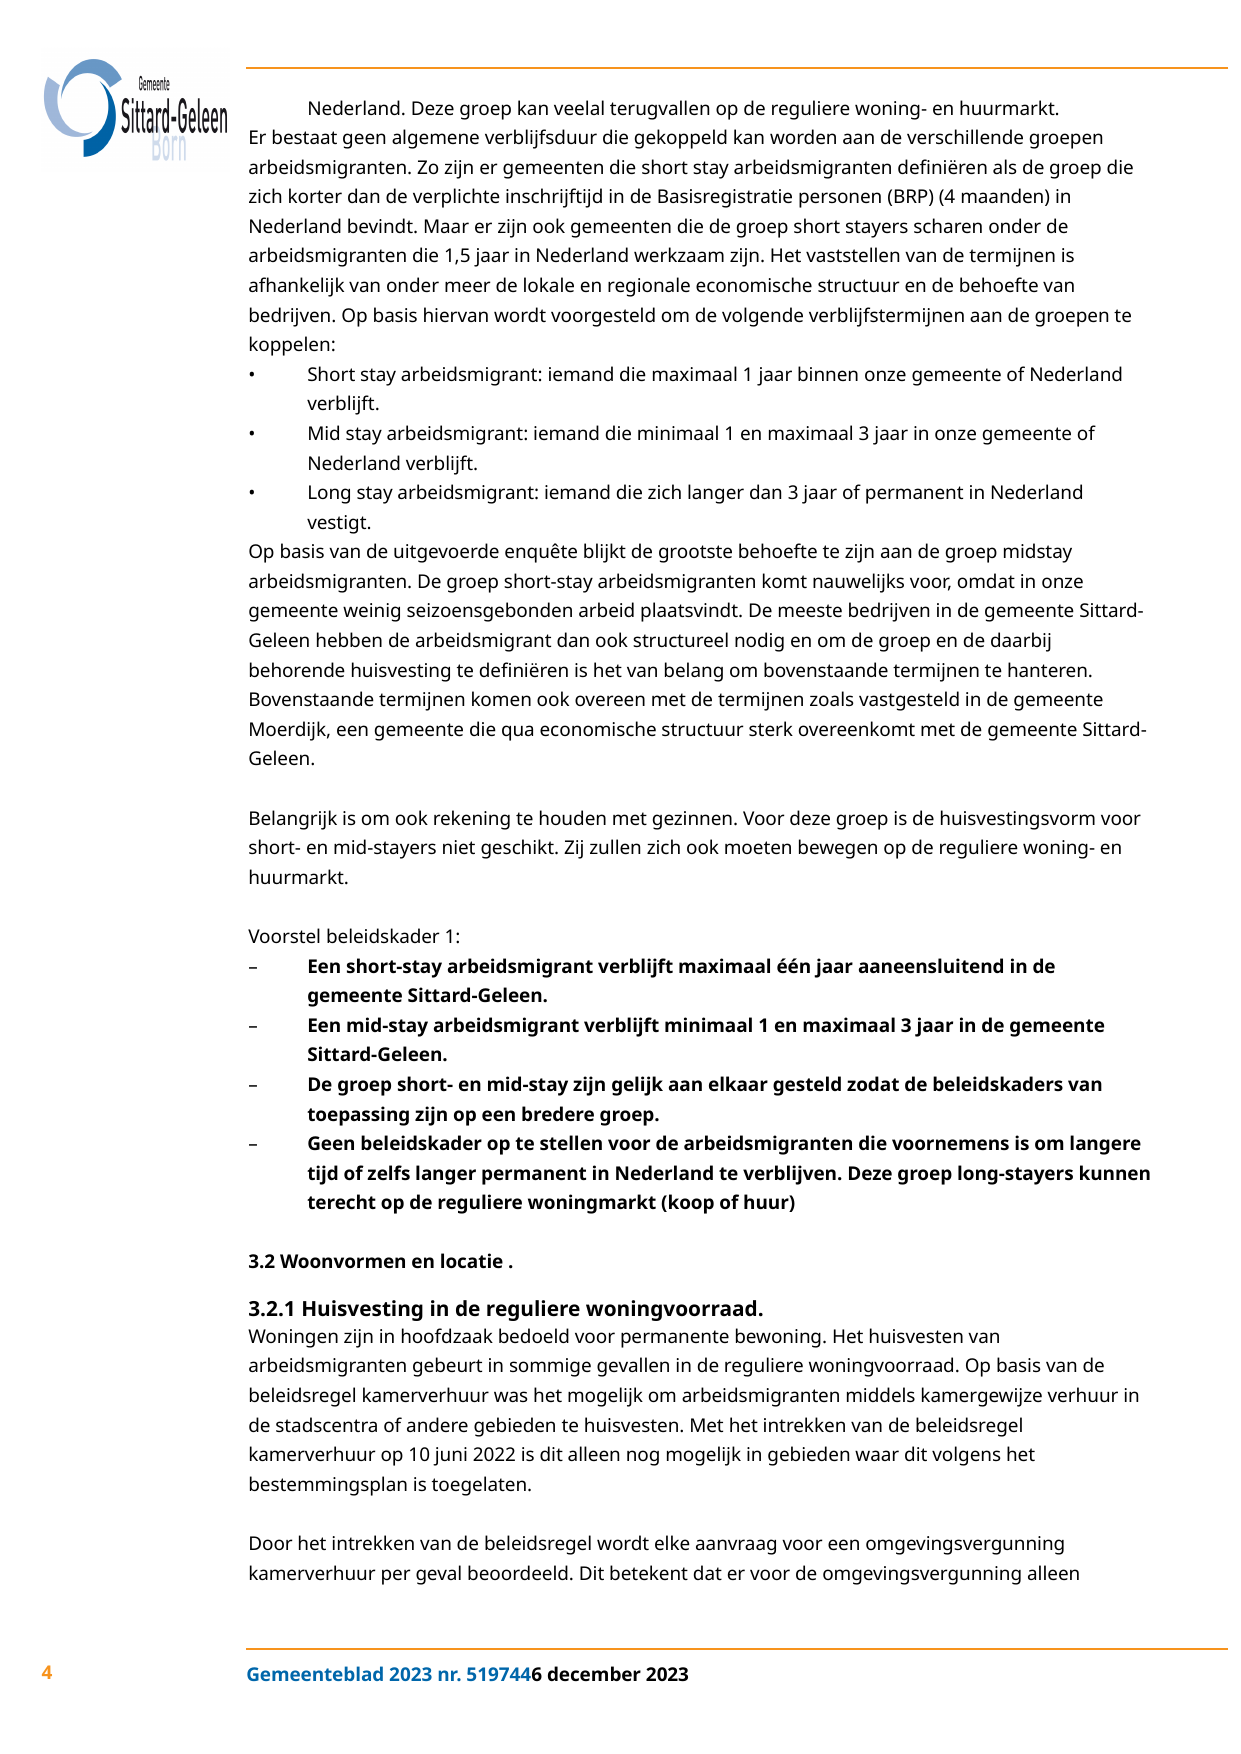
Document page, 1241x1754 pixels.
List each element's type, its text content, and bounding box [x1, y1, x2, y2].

text Voorstel beleidskader 1: [248, 923, 1152, 949]
text 3.2.1 Huisvesting in de reguliere woningvoorraad. [248, 1294, 1152, 1323]
text 3.2 Woonvormen en locatie . [248, 1248, 1152, 1274]
list Mid stay arbeidsmigrant: iemand die minimaal 1 en maximaal 3 jaar in onze gemeente of Nederland verblijft. [248, 420, 1152, 476]
table_header Een short-stay arbeidsmigrant verblijft maximaal één jaar aaneensluitend in de gemeente Sittard-Geleen. Een mid-stay arbeidsmigrant verblijft minimaal 1 en maximaal 3 jaar in de gemeente Sittard-Geleen. De groep short- en mid-stay zijn gelijk aan elkaar gesteld zodat de beleidskaders van toepassing zijn op een bredere groep. Geen beleidskader op te stellen voor de arbeidsmigranten die voornemens is om langere tijd of zelfs langer permanent in Nederland te verblijven. Deze groep long-stayers kunnen terecht op de reguliere woningmarkt (koop of huur) [248, 953, 1152, 1215]
text Woningen zijn in hoofdzaak bedoeld voor permanente bewoning. Het huisvesten van arbeidsmigranten gebeurt in sommige gevallen in de reguliere woningvoorraad. Op basis van de beleidsregel kamerverhuur was het mogelijk om arbeidsmigranten middels kamergewijze verhuur in de stadscentra of andere gebieden te huisvesten. Met het intrekken van de beleidsregel kamerverhuur op 10 juni 2022 is dit alleen nog mogelijk in gebieden waar dit volgens het bestemmingsplan is toegelaten. [248, 1323, 1152, 1497]
list Long stay arbeidsmigrant: iemand die zich langer dan 3 jaar of permanent in Nederland vestigt. [248, 479, 1152, 535]
text Door het intrekken van de beleidsregel wordt elke aanvraag voor een omgevingsvergunning kamerverhuur per geval beoordeeld. Dit betekent dat er voor de omgevingsvergunning alleen [248, 1530, 1152, 1585]
text Belangrijk is om ook rekening te houden met gezinnen. Voor deze groep is de huisvestingsvorm voor short- en mid-stayers niet geschikt. Zij zullen zich ook moeten bewegen op de reguliere woning- en huurmarkt. [248, 805, 1152, 890]
list Nederland. Deze groep kan veelal terugvallen op de reguliere woning- en huurmarkt. [248, 95, 1152, 121]
text Er bestaat geen algemene verblijfsduur die gekoppeld kan worden aan de verschillende groepen arbeidsmigranten. Zo zijn er gemeenten die short stay arbeidsmigranten definiëren als de groep die zich korter dan de verplichte inschrijftijd in de Basisregistratie personen (BRP) (4 maanden) in Nederland bevindt. Maar er zijn ook gemeenten die de groep short stayers scharen onder de arbeidsmigranten die 1,5 jaar in Nederland werkzaam zijn. Het vaststellen van de termijnen is afhankelijk van onder meer de lokale en regionale economische structuur en de behoefte van bedrijven. Op basis hiervan wordt voorgesteld om de volgende verblijfstermijnen aan de groepen te koppelen: [248, 124, 1152, 357]
picture [41, 47, 231, 172]
text Op basis van de uitgevoerde enquête blijkt de grootste behoefte te zijn aan de groep midstay arbeidsmigranten. De groep short-stay arbeidsmigranten komt nauwelijks voor, omdat in onze gemeente weinig seizoensgebonden arbeid plaatsvindt. De meeste bedrijven in de gemeente Sittard-Geleen hebben de arbeidsmigrant dan ook structureel nodig en om de groep en de daarbij behorende huisvesting te definiëren is het van belang om bovenstaande termijnen te hanteren. Bovenstaande termijnen komen ook overeen met de termijnen zoals vastgesteld in de gemeente Moerdijk, een gemeente die qua economische structuur sterk overeenkomt met de gemeente Sittard-Geleen. [248, 538, 1152, 771]
list Short stay arbeidsmigrant: iemand die maximaal 1 jaar binnen onze gemeente of Nederland verblijft. [248, 361, 1152, 416]
